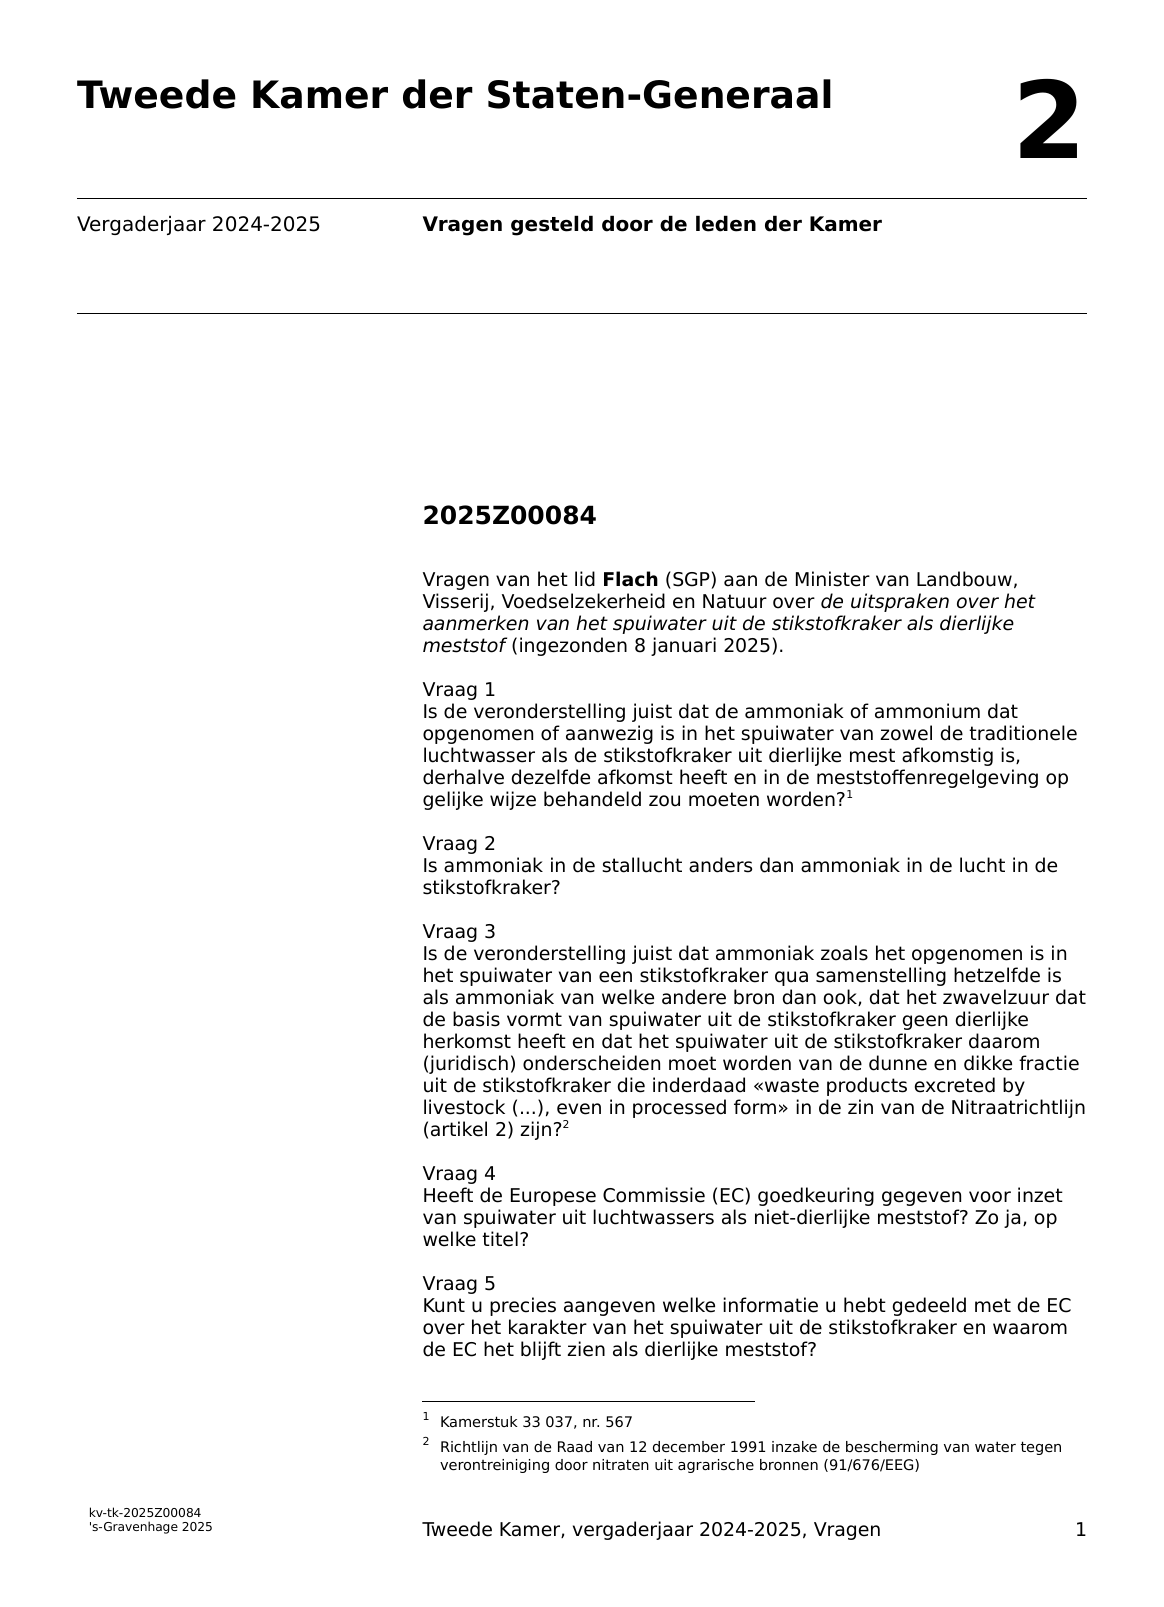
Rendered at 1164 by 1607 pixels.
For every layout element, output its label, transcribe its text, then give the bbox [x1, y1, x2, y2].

text Richtlijn van de Raad van 12 december 1991 inzake de bescherming van water tegen verontreiniging door nitraten uit agrarische bronnen (91/676/EEG) [422, 1435, 1087, 1474]
text Vraag 4 [422, 1163, 1087, 1185]
text 's-Gravenhage 2025 [88, 1520, 323, 1534]
text Is de veronderstelling juist dat de ammoniak of ammonium dat opgenomen of aanwezig is in het spuiwater van zowel de traditionele luchtwasser als de stikstofkraker uit dierlijke mest afkomstig is, derhalve dezelfde afkomst heeft en in de meststoffenregelgeving op gelijke wijze behandeld zou moeten worden? [422, 701, 1087, 811]
text kv-tk-2025Z00084 [88, 1506, 323, 1520]
text Vragen van het lid Flach (SGP) aan de Minister van Landbouw, Visserij, Voedselzekerheid en Natuur over de uitspraken over het aanmerken van het spuiwater uit de stikstofkraker als dierlijke meststof (ingezonden 8 januari 2025). [422, 569, 1087, 657]
table_header 2 [886, 59, 1087, 198]
text Vraag 1 [422, 679, 1087, 701]
text Kunt u precies aangeven welke informatie u hebt gedeeld met de EC over het karakter van het spuiwater uit de stikstofkraker en waarom de EC het blijft zien als dierlijke meststof? [422, 1295, 1087, 1361]
text Vraag 5 [422, 1273, 1087, 1295]
text Heeft de Europese Commissie (EC) goedkeuring gegeven voor inzet van spuiwater uit luchtwassers als niet-dierlijke meststof? Zo ja, op welke titel? [422, 1185, 1087, 1251]
text Vraag 2 [422, 833, 1087, 855]
table_header Tweede Kamer der Staten-Generaal [77, 59, 886, 198]
text 2025Z00084 [422, 501, 1087, 531]
text Is de veronderstelling juist dat ammoniak zoals het opgenomen is in het spuiwater van een stikstofkraker qua samenstelling hetzelfde is als ammoniak van welke andere bron dan ook, dat het zwavelzuur dat de basis vormt van spuiwater uit de stikstofkraker geen dierlijke herkomst heeft en dat het spuiwater uit de stikstofkraker daarom (juridisch) onderscheiden moet worden van de dunne en dikke fractie uit de stikstofkraker die inderdaad «waste products excreted by livestock (...), even in processed form» in de zin van de Nitraatrichtlijn (artikel 2) zijn? [422, 943, 1087, 1141]
text Is ammoniak in de stallucht anders dan ammoniak in de lucht in de stikstofkraker? [422, 855, 1087, 899]
text Vraag 3 [422, 921, 1087, 943]
text Kamerstuk 33 037, nr. 567 [422, 1410, 1087, 1432]
table_cell Vragen gesteld door de leden der Kamer [422, 199, 1087, 313]
table_cell Vergaderjaar 2024-2025 [77, 199, 422, 313]
